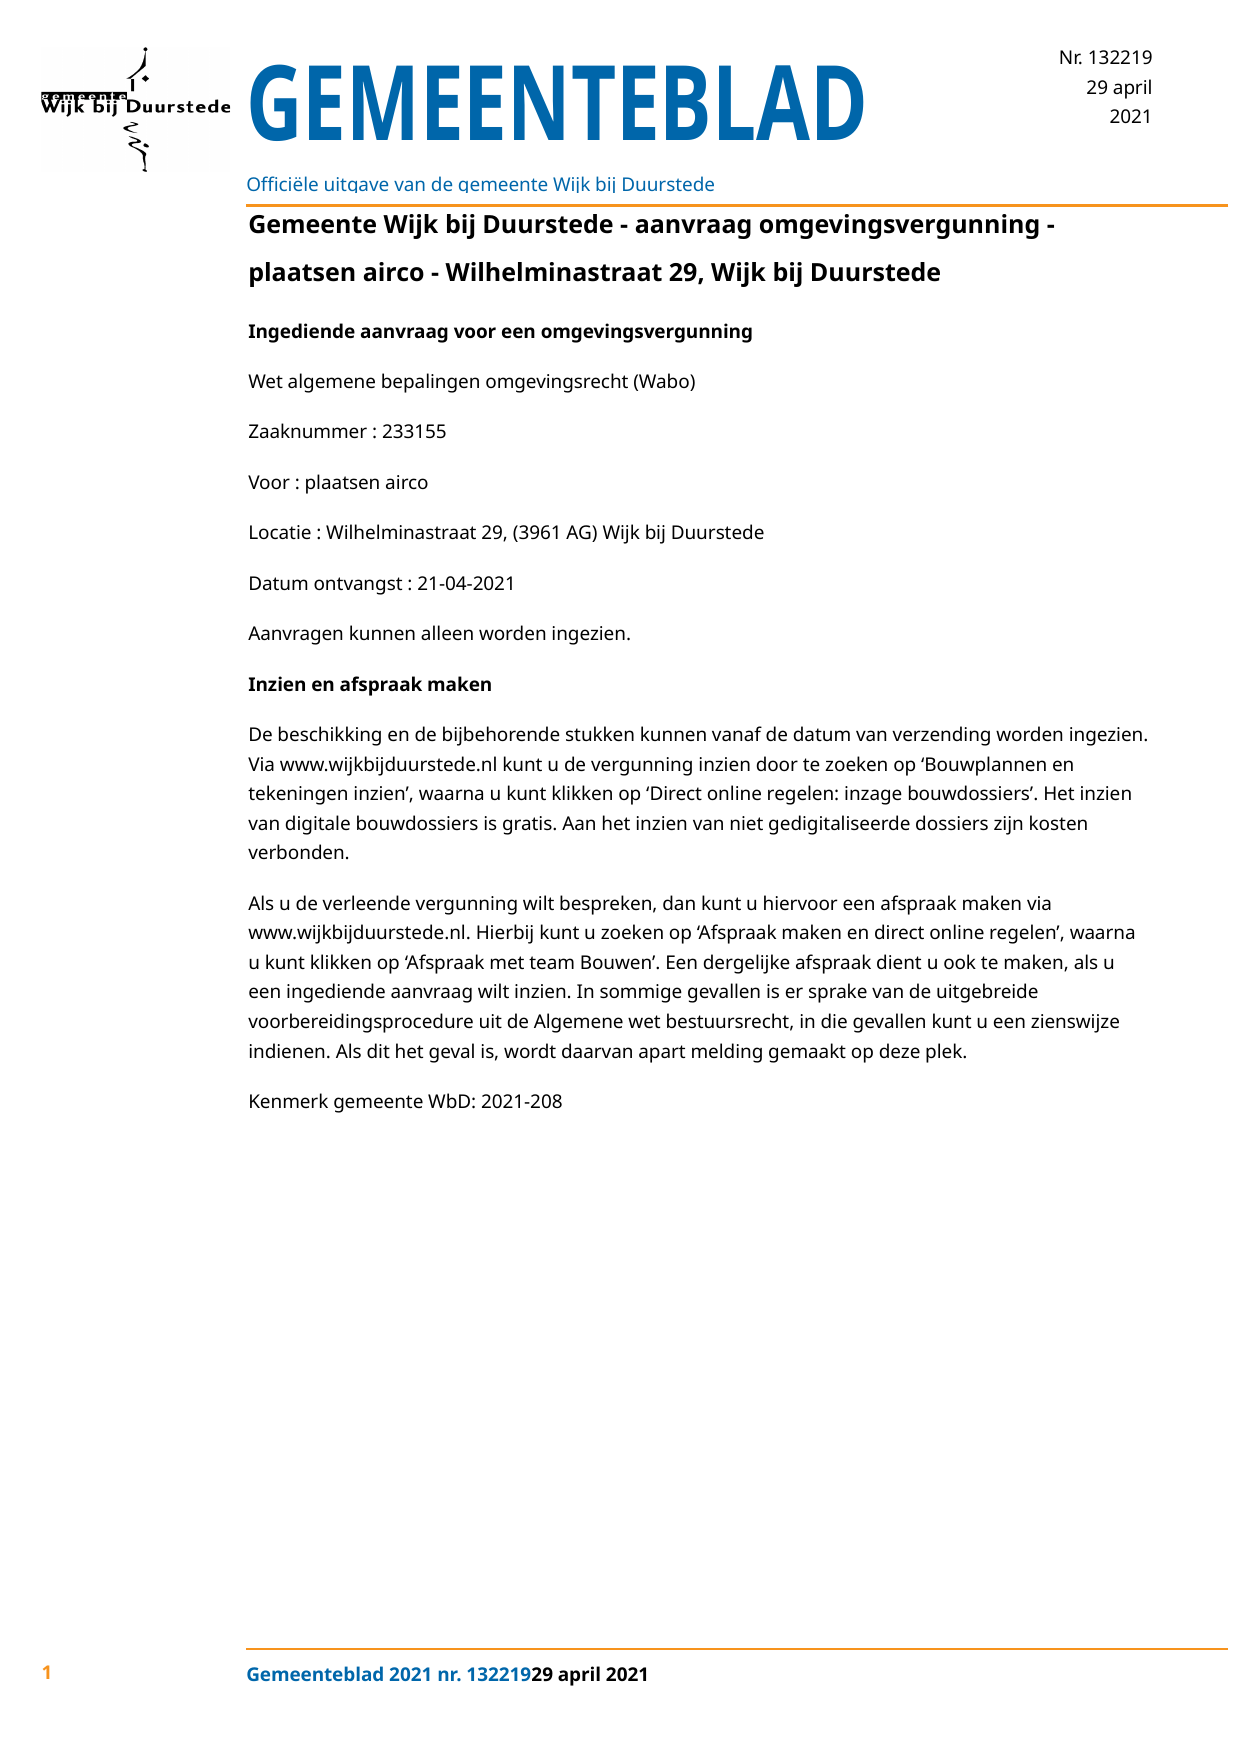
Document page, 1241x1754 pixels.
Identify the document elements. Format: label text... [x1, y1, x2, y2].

text De beschikking en de bijbehorende stukken kunnen vanaf de datum van verzending worden ingezien. Via www.wijkbijduurstede.nl kunt u de vergunning inzien door te zoeken op ‘Bouwplannen en tekeningen inzien’, waarna u kunt klikken op ‘Direct online regelen: inzage bouwdossiers’. Het inzien van digitale bouwdossiers is gratis. Aan het inzien van niet gedigitaliseerde dossiers zijn kosten verbonden. [248, 721, 1152, 865]
text Ingediende aanvraag voor een omgevingsvergunning [248, 318, 1152, 344]
text Als u de verleende vergunning wilt bespreken, dan kunt u hiervoor een afspraak maken via www.wijkbijduurstede.nl. Hierbij kunt u zoeken op ‘Afspraak maken en direct online regelen’, waarna u kunt klikken op ‘Afspraak met team Bouwen’. Een dergelijke afspraak dient u ook te maken, als u een ingediende aanvraag wilt inzien. In sommige gevallen is er sprake van de uitgebreide voorbereidingsprocedure uit de Algemene wet bestuursrecht, in die gevallen kunt u een zienswijze indienen. Als dit het geval is, wordt daarvan apart melding gemaakt op deze plek. [248, 890, 1152, 1064]
picture [41, 47, 231, 172]
text Wet algemene bepalingen omgevingsrecht (Wabo) [248, 368, 1152, 394]
text Voor : plaatsen airco [248, 469, 1152, 495]
text Gemeente Wijk bij Duurstede - aanvraag omgevingsvergunning - plaatsen airco - Wilhelminastraat 29, Wijk bij Duurstede [248, 207, 1152, 288]
text Inzien en afspraak maken [248, 671, 1152, 697]
text Locatie : Wilhelminastraat 29, (3961 AG) Wijk bij Duurstede [248, 519, 1152, 545]
text Aanvragen kunnen alleen worden ingezien. [248, 620, 1152, 646]
text Datum ontvangst : 21-04-2021 [248, 570, 1152, 596]
text Zaaknummer : 233155 [248, 419, 1152, 444]
text Kenmerk gemeente WbD: 2021-208 [248, 1088, 1152, 1114]
